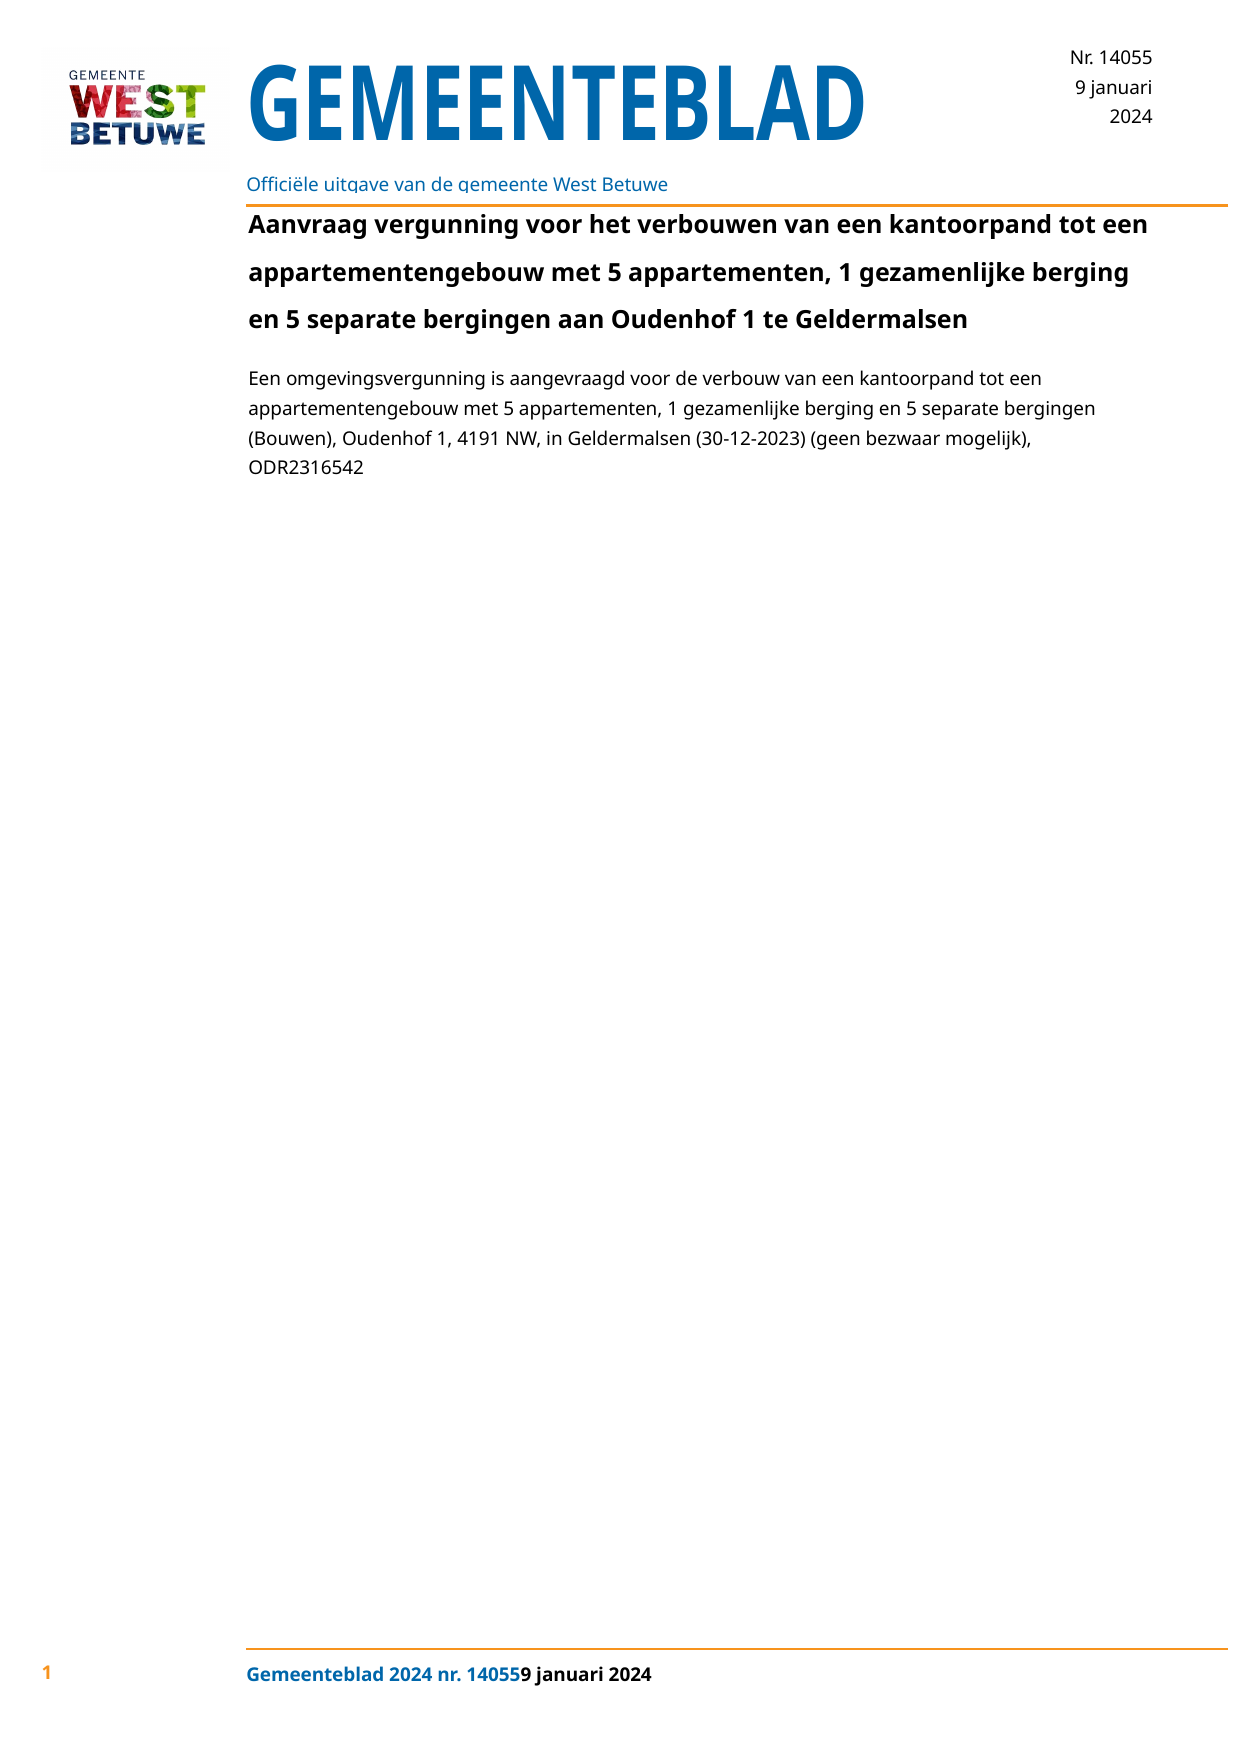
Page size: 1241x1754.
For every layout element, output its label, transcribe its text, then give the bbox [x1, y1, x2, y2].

text Een omgevingsvergunning is aangevraagd voor de verbouw van een kantoorpand tot een appartementengebouw met 5 appartementen, 1 gezamenlijke berging en 5 separate bergingen (Bouwen), Oudenhof 1, 4191 NW, in Geldermalsen (30-12-2023) (geen bezwaar mogelijk), ODR2316542 [248, 366, 1152, 480]
picture [41, 47, 231, 172]
text Aanvraag vergunning voor het verbouwen van een kantoorpand tot een appartementengebouw met 5 appartementen, 1 gezamenlijke berging en 5 separate bergingen aan Oudenhof 1 te Geldermalsen [248, 207, 1152, 336]
